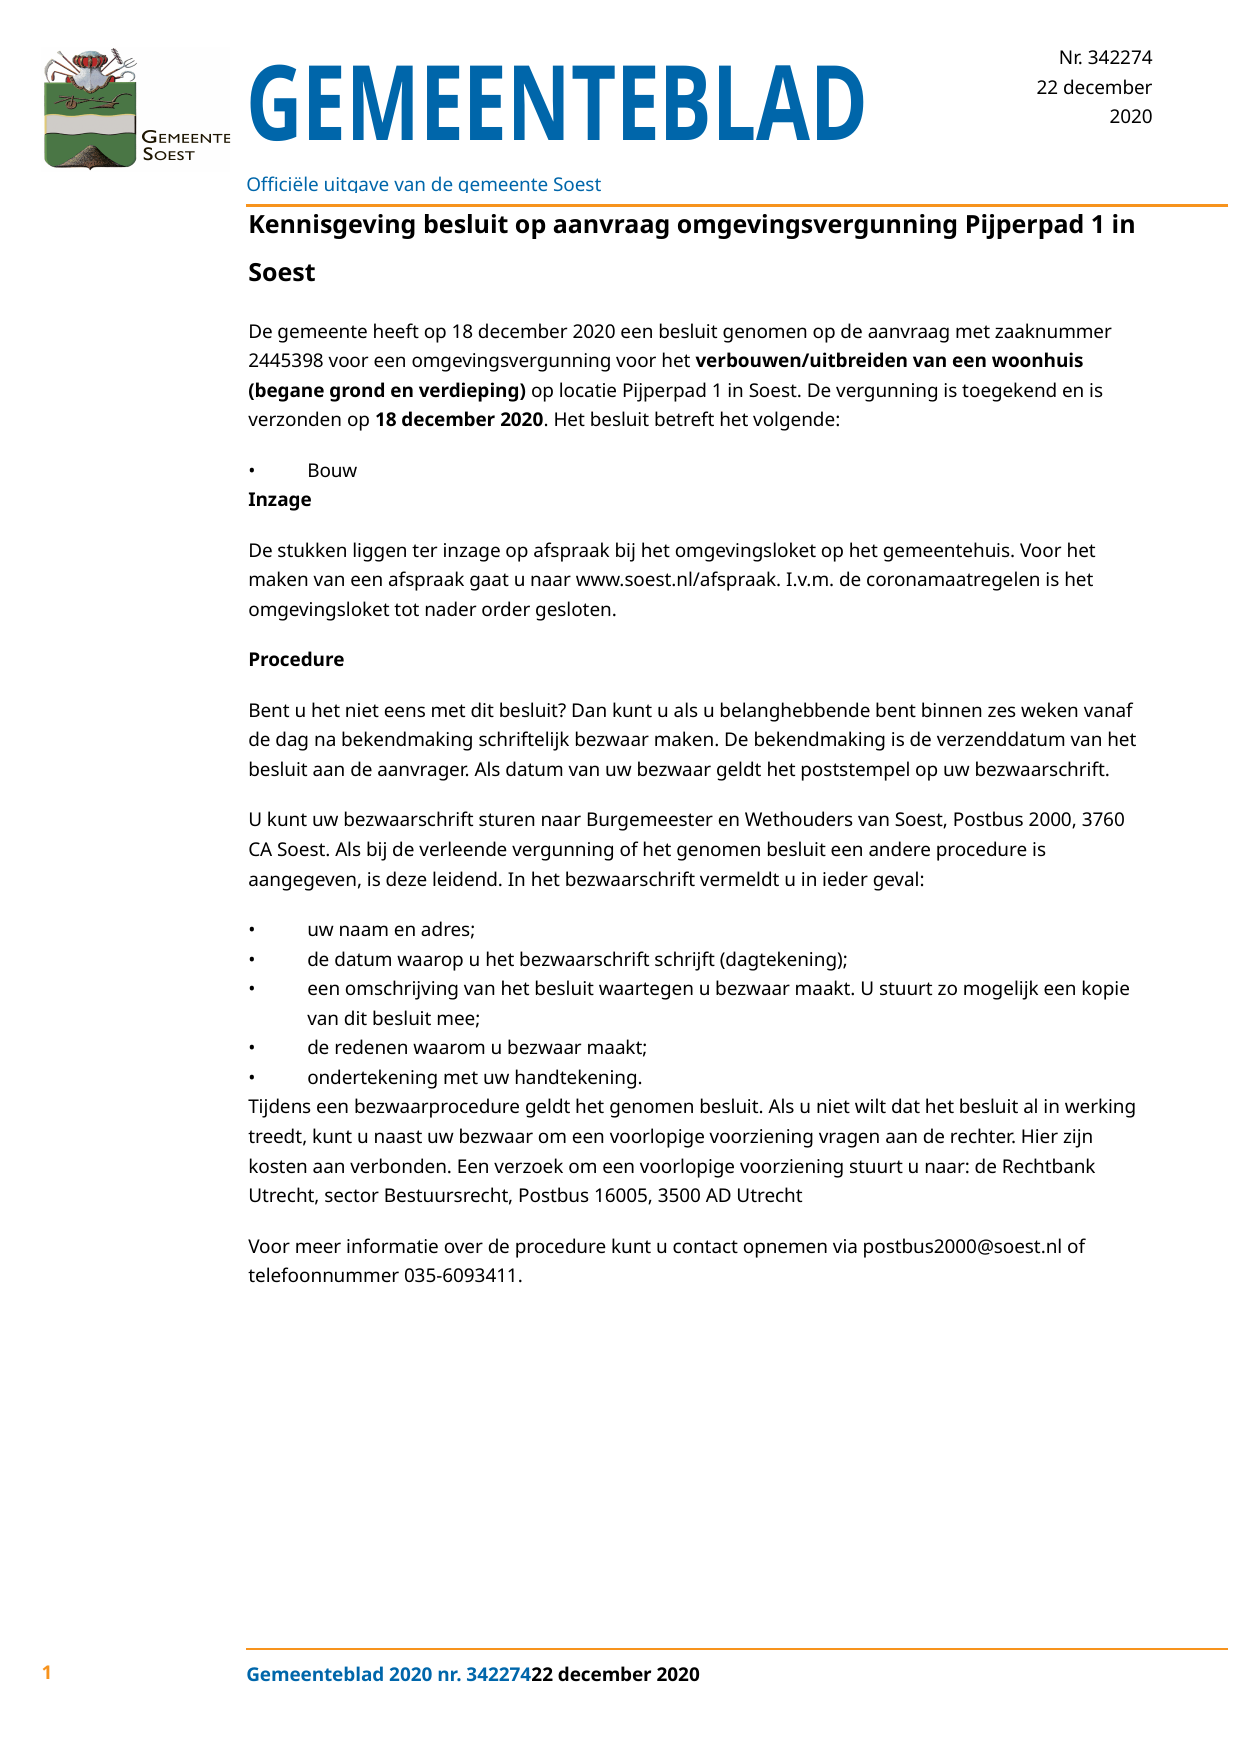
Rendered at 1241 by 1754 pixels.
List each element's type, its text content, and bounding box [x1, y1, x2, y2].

text Kennisgeving besluit op aanvraag omgevingsvergunning Pijperpad 1 in Soest [248, 207, 1152, 288]
list ondertekening met uw handtekening. [248, 1064, 1152, 1090]
text De stukken liggen ter inzage op afspraak bij het omgevingsloket op het gemeentehuis. Voor het maken van een afspraak gaat u naar www.soest.nl/afspraak. I.v.m. de coronamaatregelen is het omgevingsloket tot nader order gesloten. [248, 537, 1152, 622]
text Bent u het niet eens met dit besluit? Dan kunt u als u belanghebbende bent binnen zes weken vanaf de dag na bekendmaking schriftelijk bezwaar maken. De bekendmaking is de verzenddatum van het besluit aan de aanvrager. Als datum van uw bezwaar geldt het poststempel op uw bezwaarschrift. [248, 697, 1152, 782]
list de datum waarop u het bezwaarschrift schrijft (dagtekening); [248, 946, 1152, 972]
list een omschrijving van het besluit waartegen u bezwaar maakt. U stuurt zo mogelijk een kopie van dit besluit mee; [248, 975, 1152, 1031]
text Voor meer informatie over de procedure kunt u contact opnemen via postbus2000@soest.nl of telefoonnummer 035-6093411. [248, 1233, 1152, 1288]
text Tijdens een bezwaarprocedure geldt het genomen besluit. Als u niet wilt dat het besluit al in werking treedt, kunt u naast uw bezwaar om een voorlopige voorziening vragen aan de rechter. Hier zijn kosten aan verbonden. Een verzoek om een voorlopige voorziening stuurt u naar: de Rechtbank Utrecht, sector Bestuursrecht, Postbus 16005, 3500 AD Utrecht [248, 1094, 1152, 1208]
text U kunt uw bezwaarschrift sturen naar Burgemeester en Wethouders van Soest, Postbus 2000, 3760 CA Soest. Als bij de verleende vergunning of het genomen besluit een andere procedure is aangegeven, is deze leidend. In het bezwaarschrift vermeldt u in ieder geval: [248, 807, 1152, 892]
text De gemeente heeft op 18 december 2020 een besluit genomen op de aanvraag met zaaknummer 2445398 voor een omgevingsvergunning voor het verbouwen/uitbreiden van een woonhuis (begane grond en verdieping) op locatie Pijperpad 1 in Soest. De vergunning is toegekend en is verzonden op 18 december 2020. Het besluit betreft het volgende: [248, 318, 1152, 432]
text Procedure [248, 647, 1152, 672]
list Bouw [248, 457, 1152, 483]
list de redenen waarom u bezwaar maakt; [248, 1034, 1152, 1060]
text Inzage [248, 487, 1152, 512]
list uw naam en adres; [248, 916, 1152, 942]
picture [41, 47, 231, 172]
